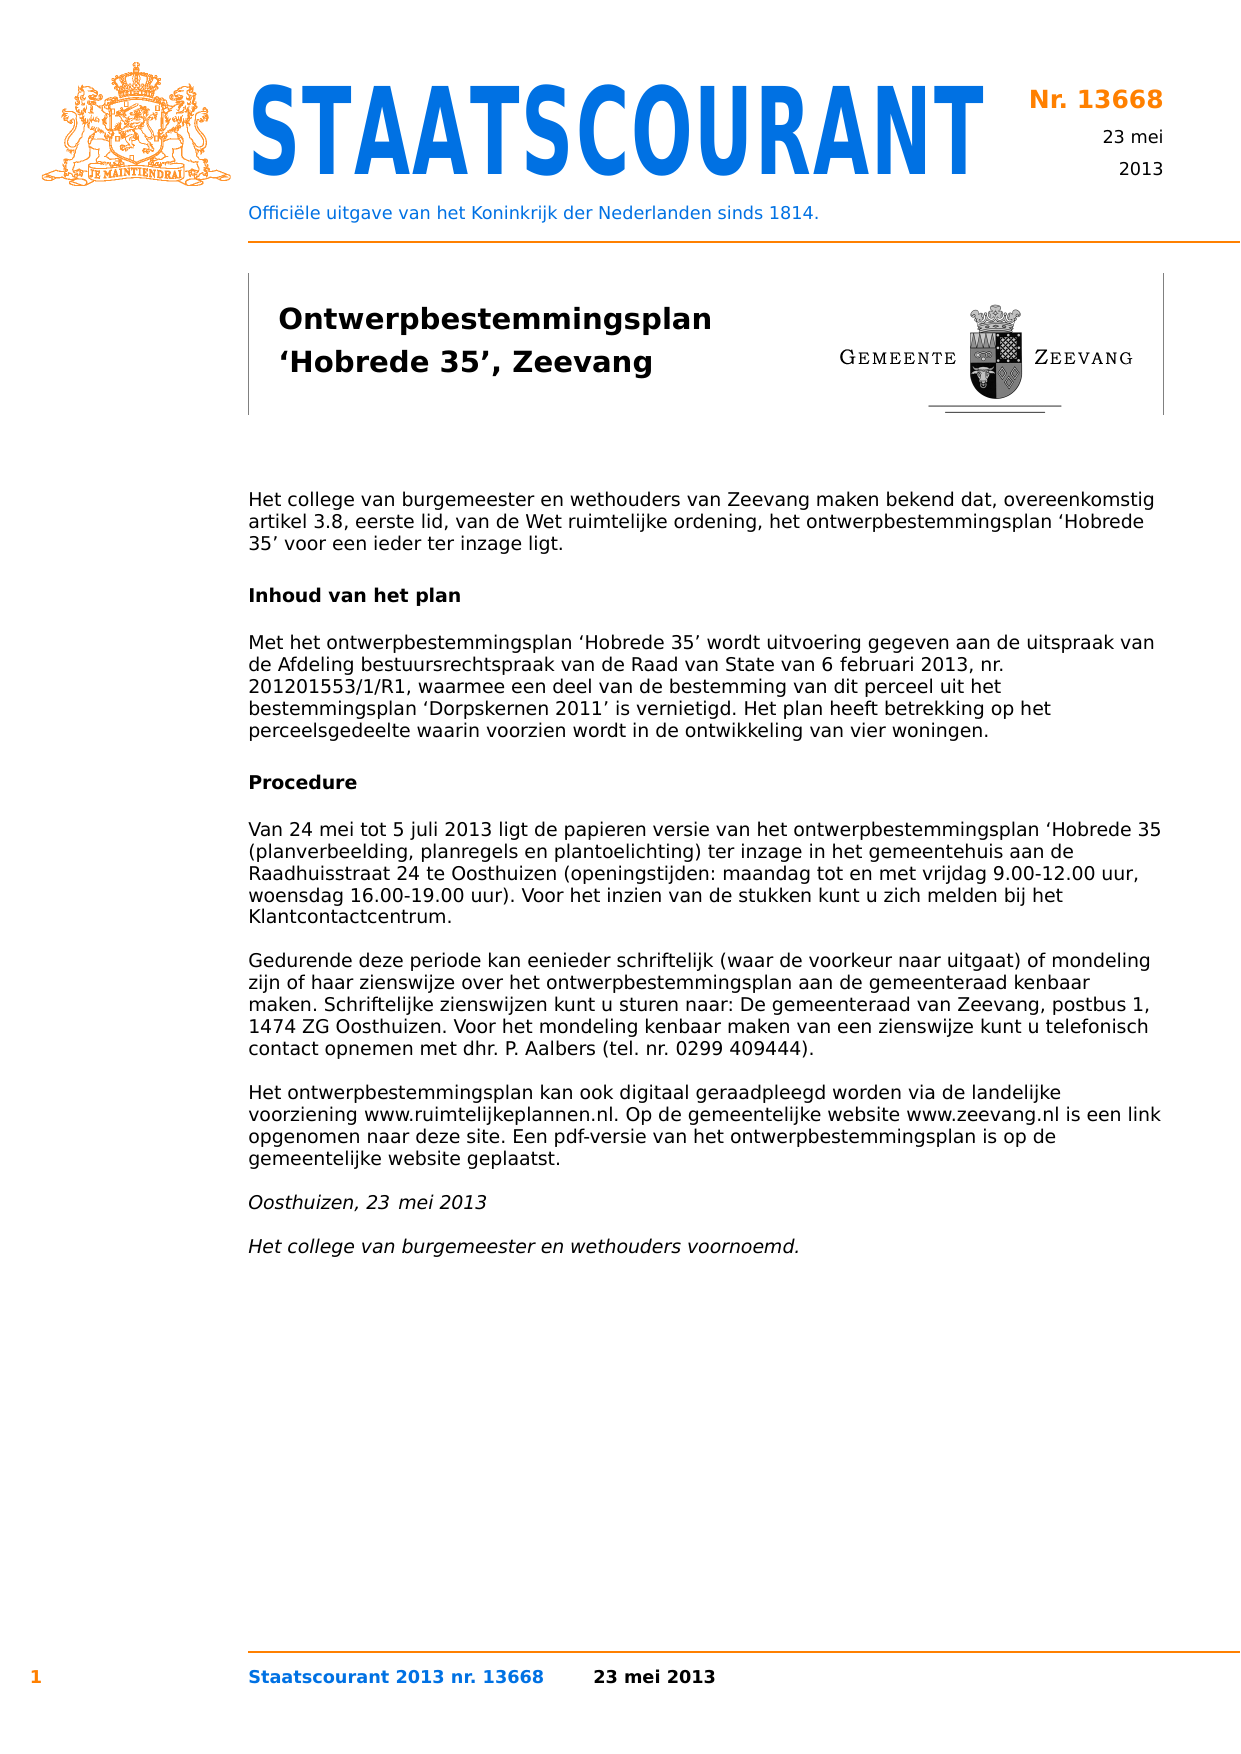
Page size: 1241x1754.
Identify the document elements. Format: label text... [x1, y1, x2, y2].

text Oosthuizen, 23 mei 2013 [248, 1192, 1163, 1214]
table_cell 2013 [998, 153, 1240, 203]
table_header STAATSCOURANT [248, 62, 998, 203]
subtitle Inhoud van het plan [248, 585, 1163, 607]
picture [838, 302, 1134, 415]
subtitle Ontwerpbestemmingsplan ‘Hobrede 35’, Zeevang [249, 273, 1163, 415]
text Met het ontwerpbestemmingsplan ‘Hobrede 35’ wordt uitvoering gegeven aan de uitspraak van de Afdeling bestuursrechtspraak van de Raad van State van 6 februari 2013, nr. 201201553/1/R1, waarmee een deel van de bestemming van dit perceel uit het bestemmingsplan ‘Dorpskernen 2011’ is vernietigd. Het plan heeft betrekking op het perceelsgedeelte waarin voorzien wordt in de ontwikkeling van vier woningen. [248, 632, 1163, 742]
table_header Nr. 13668 [998, 62, 1240, 121]
text Het ontwerpbestemmingsplan kan ook digitaal geraadpleegd worden via de landelijke voorziening www.ruimtelijkeplannen.nl. Op de gemeentelijke website www.zeevang.nl is een link opgenomen naar deze site. Een pdf-versie van het ontwerpbestemmingsplan is op de gemeentelijke website geplaatst. [248, 1082, 1163, 1170]
table_cell Officiële uitgave van het Koninkrijk der Nederlanden sinds 1814. [248, 203, 1240, 241]
picture [41, 62, 231, 186]
table_cell 23 mei [998, 121, 1240, 153]
text Gedurende deze periode kan eenieder schriftelijk (waar de voorkeur naar uitgaat) of mondeling zijn of haar zienswijze over het ontwerpbestemmingsplan aan de gemeenteraad kenbaar maken. Schriftelijke zienswijzen kunt u sturen naar: De gemeenteraad van Zeevang, postbus 1, 1474 ZG Oosthuizen. Voor het mondeling kenbaar maken van een zienswijze kunt u telefonisch contact opnemen met dhr. P. Aalbers (tel. nr. 0299 409444). [248, 950, 1163, 1060]
table_header [25, 62, 248, 241]
text Het college van burgemeester en wethouders voornoemd. [248, 1236, 1163, 1258]
subtitle Procedure [248, 772, 1163, 793]
text Van 24 mei tot 5 juli 2013 ligt de papieren versie van het ontwerpbestemmingsplan ‘Hobrede 35 (planverbeelding, planregels en plantoelichting) ter inzage in het gemeentehuis aan de Raadhuisstraat 24 te Oosthuizen (openingstijden: maandag tot en met vrijdag 9.00-12.00 uur, woensdag 16.00-19.00 uur). Voor het inzien van de stukken kunt u zich melden bij het Klantcontactcentrum. [248, 818, 1163, 928]
text Het college van burgemeester en wethouders van Zeevang maken bekend dat, overeenkomstig artikel 3.8, eerste lid, van de Wet ruimtelijke ordening, het ontwerpbestemmingsplan ‘Hobrede 35’ voor een ieder ter inzage ligt. [248, 489, 1163, 555]
